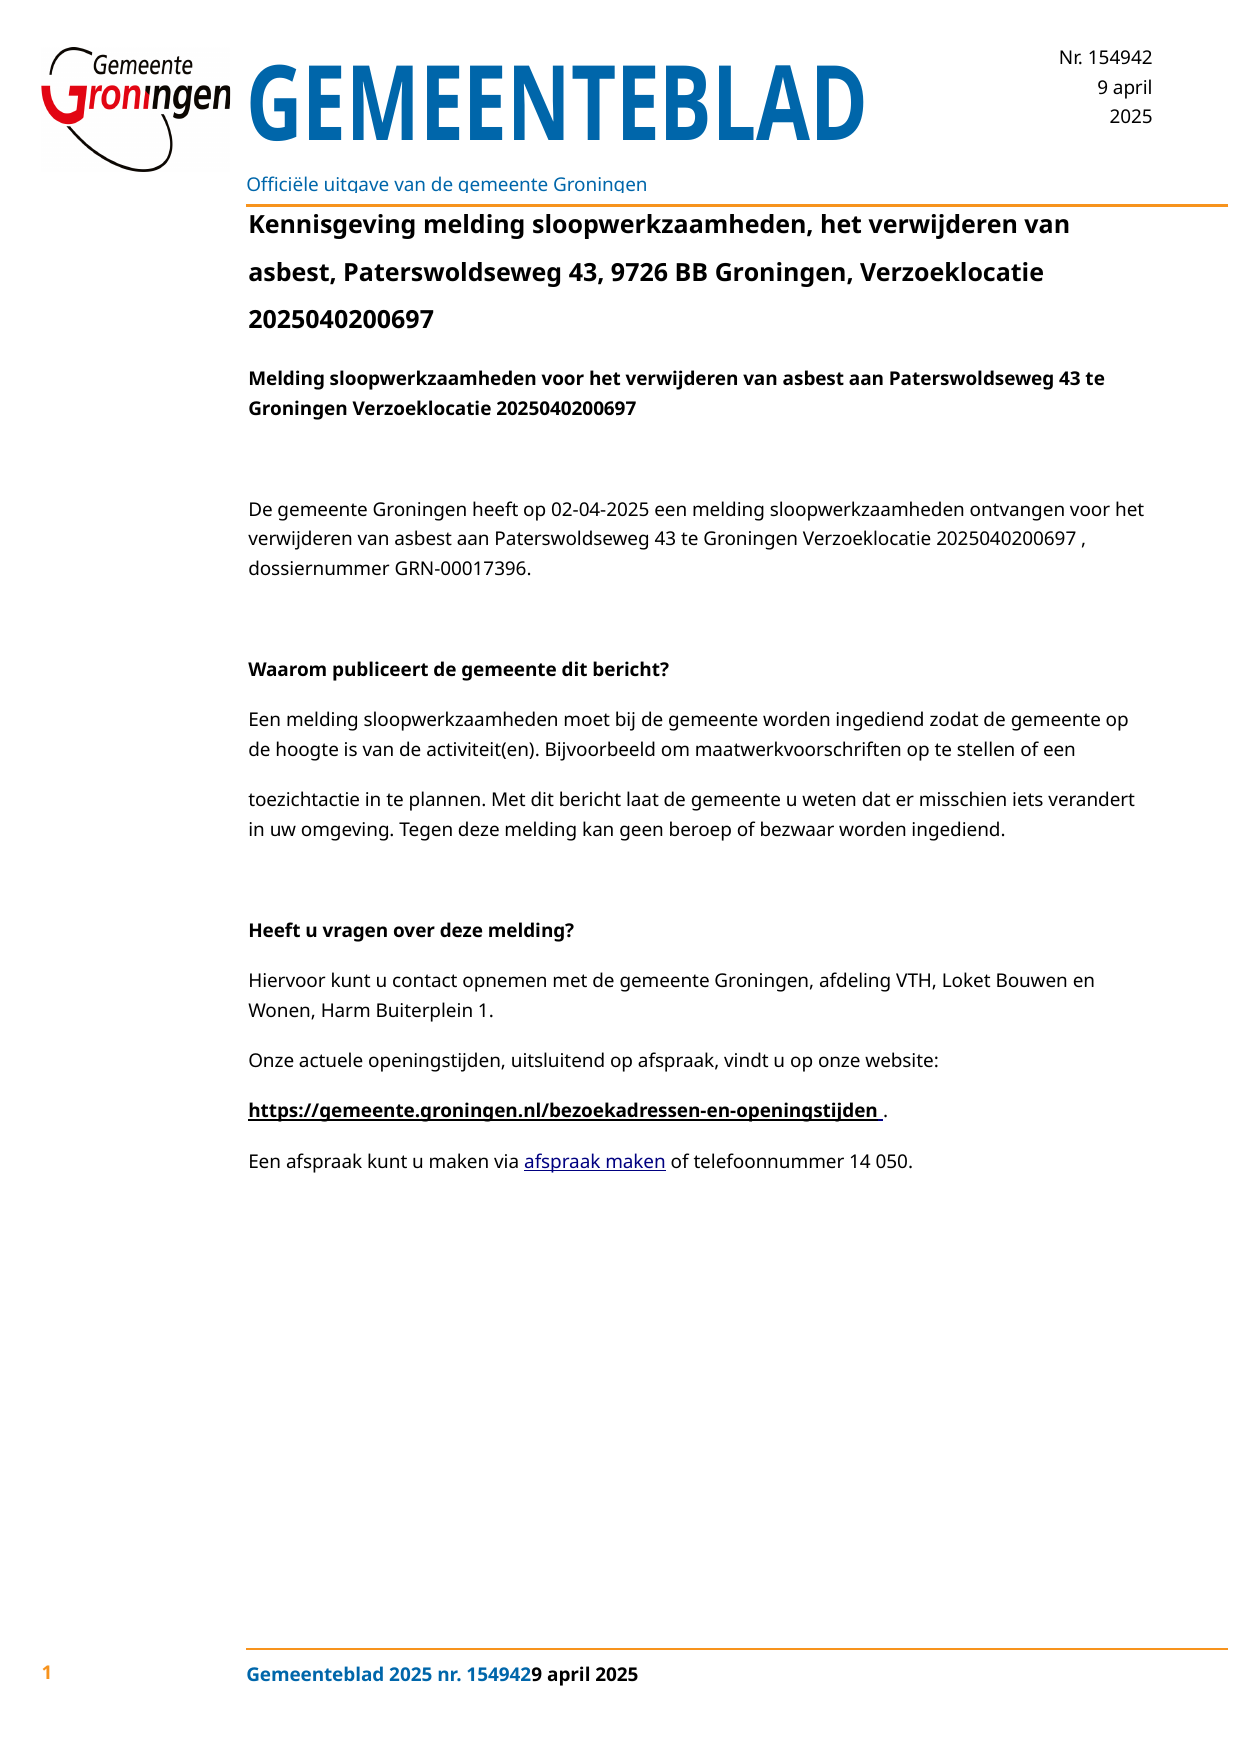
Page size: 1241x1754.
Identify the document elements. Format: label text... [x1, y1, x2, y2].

text De gemeente Groningen heeft op 02-04-2025 een melding sloopwerkzaamheden ontvangen voor het verwijderen van asbest aan Paterswoldseweg 43 te Groningen Verzoeklocatie 2025040200697 , dossiernummer GRN-00017396. [248, 496, 1152, 581]
picture [41, 47, 231, 172]
text Melding sloopwerkzaamheden voor het verwijderen van asbest aan Paterswoldseweg 43 te Groningen Verzoeklocatie 2025040200697 [248, 366, 1152, 421]
text https://gemeente.groningen.nl/bezoekadressen-en-openingstijden . [248, 1098, 1152, 1123]
text toezichtactie in te plannen. Met dit bericht laat de gemeente u weten dat er misschien iets verandert in uw omgeving. Tegen deze melding kan geen beroep of bezwaar worden ingediend. [248, 786, 1152, 842]
text Heeft u vragen over deze melding? [248, 917, 1152, 942]
text Onze actuele openingstijden, uitsluitend op afspraak, vindt u op onze website: [248, 1047, 1152, 1073]
text Hiervoor kunt u contact opnemen met de gemeente Groningen, afdeling VTH, Loket Bouwen en Wonen, Harm Buiterplein 1. [248, 967, 1152, 1022]
text Een melding sloopwerkzaamheden moet bij de gemeente worden ingediend zodat de gemeente op de hoogte is van de activiteit(en). Bijvoorbeeld om maatwerkvoorschriften op te stellen of een [248, 706, 1152, 762]
text Waarom publiceert de gemeente dit bericht? [248, 656, 1152, 682]
text Een afspraak kunt u maken via afspraak maken of telefoonnummer 14 050. [248, 1148, 1152, 1174]
text Kennisgeving melding sloopwerkzaamheden, het verwijderen van asbest, Paterswoldseweg 43, 9726 BB Groningen, Verzoeklocatie 2025040200697 [248, 207, 1152, 336]
